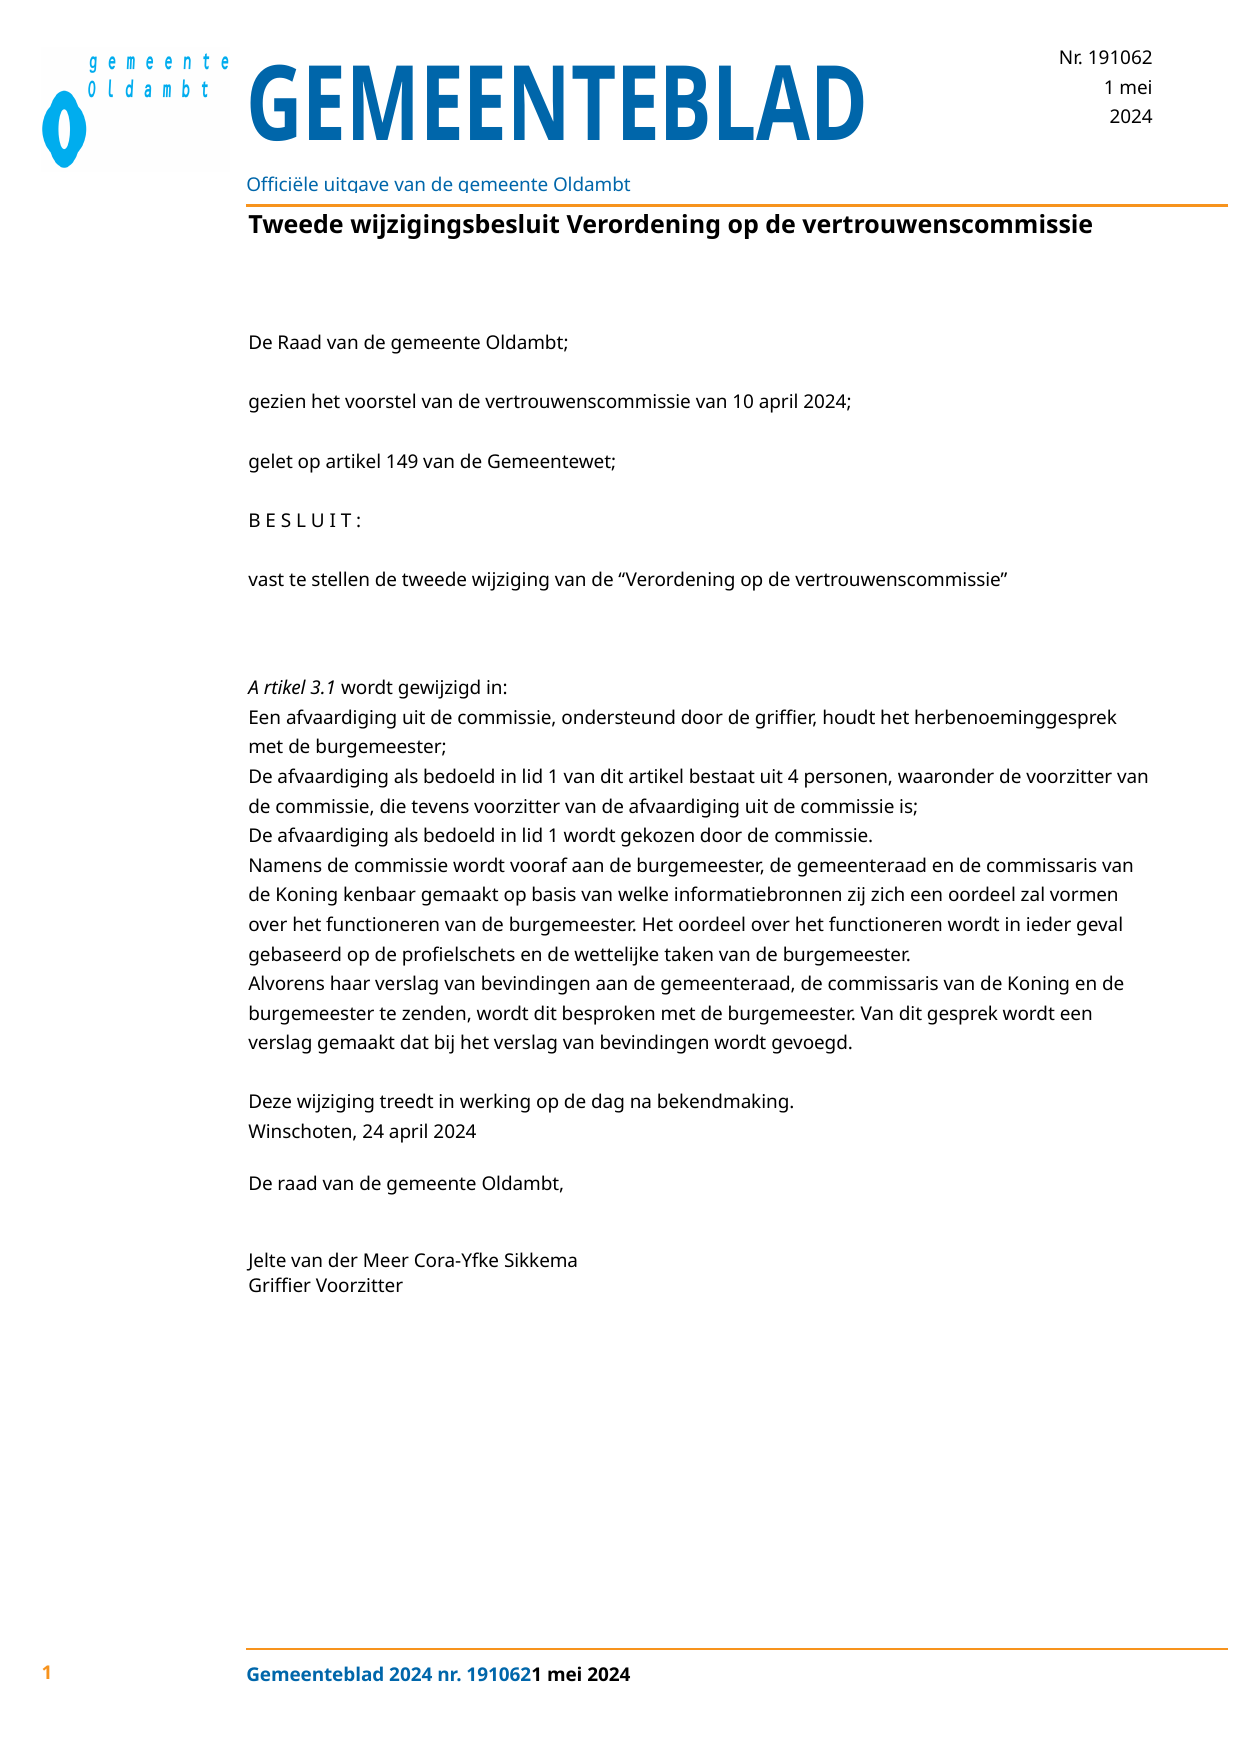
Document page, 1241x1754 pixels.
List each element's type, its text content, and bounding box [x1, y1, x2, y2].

text gezien het voorstel van de vertrouwenscommissie van 10 april 2024; [248, 389, 1152, 414]
text Een afvaardiging uit de commissie, ondersteund door de griffier, houdt het herbenoeminggesprek met de burgemeester; [248, 704, 1152, 759]
text A rtikel 3.1 wordt gewijzigd in: [248, 674, 1152, 700]
text Tweede wijzigingsbesluit Verordening op de vertrouwenscommissie [248, 207, 1152, 241]
text De afvaardiging als bedoeld in lid 1 van dit artikel bestaat uit 4 personen, waaronder de voorzitter van de commissie, die tevens voorzitter van de afvaardiging uit de commissie is; [248, 763, 1152, 819]
text Alvorens haar verslag van bevindingen aan de gemeenteraad, de commissaris van de Koning en de burgemeester te zenden, wordt dit besproken met de burgemeester. Van dit gesprek wordt een verslag gemaakt dat bij het verslag van bevindingen wordt gevoegd. [248, 970, 1152, 1055]
text Griffier Voorzitter [248, 1273, 1152, 1298]
text Jelte van der Meer Cora-Yfke Sikkema [248, 1247, 1152, 1273]
text De Raad van de gemeente Oldambt; [248, 329, 1152, 355]
text gelet op artikel 149 van de Gemeentewet; [248, 448, 1152, 473]
text De raad van de gemeente Oldambt, [248, 1170, 1152, 1196]
text Winschoten, 24 april 2024 [248, 1118, 1152, 1144]
text vast te stellen de tweede wijziging van de “Verordening op de vertrouwenscommissie” [248, 566, 1152, 592]
picture [41, 47, 231, 172]
text B E S L U I T : [248, 507, 1152, 533]
text Namens de commissie wordt vooraf aan de burgemeester, de gemeenteraad en de commissaris van de Koning kenbaar gemaakt op basis van welke informatiebronnen zij zich een oordeel zal vormen over het functioneren van de burgemeester. Het oordeel over het functioneren wordt in ieder geval gebaseerd op de profielschets en de wettelijke taken van de burgemeester. [248, 852, 1152, 967]
text De afvaardiging als bedoeld in lid 1 wordt gekozen door de commissie. [248, 822, 1152, 848]
text Deze wijziging treedt in werking op de dag na bekendmaking. [248, 1089, 1152, 1114]
